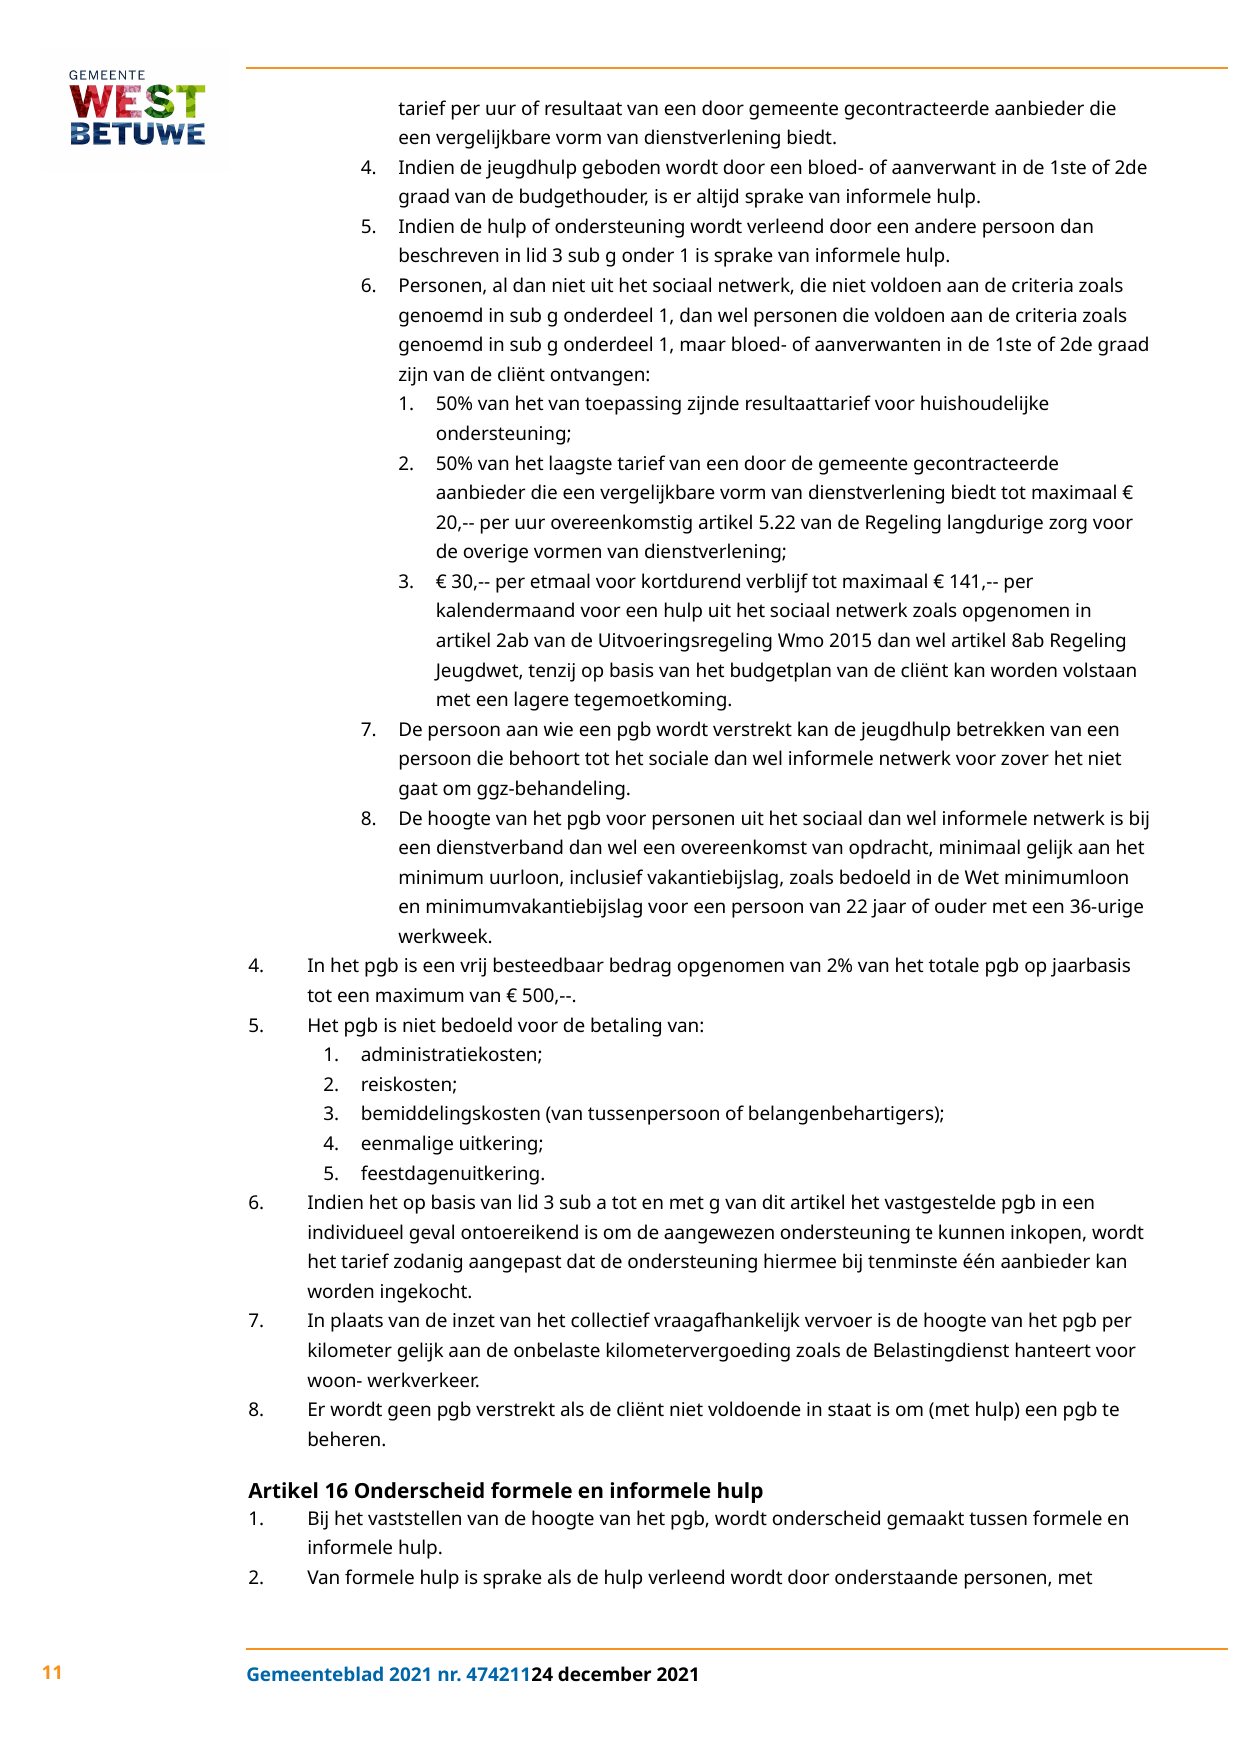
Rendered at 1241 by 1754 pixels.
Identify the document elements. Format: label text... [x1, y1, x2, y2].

list Indien het op basis van lid 3 sub a tot en met g van dit artikel het vastgestelde pgb in een individueel geval ontoereikend is om de aangewezen ondersteuning te kunnen inkopen, wordt het tarief zodanig aangepast dat de ondersteuning hiermee bij tenminste één aanbieder kan worden ingekocht. [248, 1189, 1152, 1304]
list Indien de jeugdhulp geboden wordt door een bloed- of aanverwant in de 1ste of 2de graad van de budgethouder, is er altijd sprake van informele hulp. [361, 154, 1152, 209]
list Bij het vaststellen van de hoogte van het pgb, wordt onderscheid gemaakt tussen formele en informele hulp. [248, 1505, 1152, 1560]
list De persoon aan wie een pgb wordt verstrekt kan de jeugdhulp betrekken van een persoon die behoort tot het sociale dan wel informele netwerk voor zover het niet gaat om ggz-behandeling. [361, 716, 1152, 801]
list In het pgb is een vrij besteedbaar bedrag opgenomen van 2% van het totale pgb op jaarbasis tot een maximum van € 500,--. [248, 953, 1152, 1008]
list Er wordt geen pgb verstrekt als de cliënt niet voldoende in staat is om (met hulp) een pgb te beheren. [248, 1396, 1152, 1452]
list € 30,-- per etmaal voor kortdurend verblijf tot maximaal € 141,-- per kalendermaand voor een hulp uit het sociaal netwerk zoals opgenomen in artikel 2ab van de Uitvoeringsregeling Wmo 2015 dan wel artikel 8ab Regeling Jeugdwet, tenzij op basis van het budgetplan van de cliënt kan worden volstaan met een lagere tegemoetkoming. [398, 568, 1152, 712]
list tarief per uur of resultaat van een door gemeente gecontracteerde aanbieder die een vergelijkbare vorm van dienstverlening biedt. [361, 95, 1152, 150]
list De hoogte van het pgb voor personen uit het sociaal dan wel informele netwerk is bij een dienstverband dan wel een overeenkomst van opdracht, minimaal gelijk aan het minimum uurloon, inclusief vakantiebijslag, zoals bedoeld in de Wet minimumloon en minimumvakantiebijslag voor een persoon van 22 jaar of ouder met een 36-urige werkweek. [361, 805, 1152, 949]
picture [41, 47, 231, 172]
list eenmalige uitkering; [323, 1130, 1152, 1156]
list 50% van het van toepassing zijnde resultaattarief voor huishoudelijke ondersteuning; [398, 391, 1152, 446]
list administratiekosten; [323, 1041, 1152, 1067]
list bemiddelingskosten (van tussenpersoon of belangenbehartigers); [323, 1101, 1152, 1126]
list reiskosten; [323, 1071, 1152, 1097]
list Het pgb is niet bedoeld voor de betaling van: [248, 1012, 1152, 1038]
list Indien de hulp of ondersteuning wordt verleend door een andere persoon dan beschreven in lid 3 sub g onder 1 is sprake van informele hulp. [361, 213, 1152, 268]
list 50% van het laagste tarief van een door de gemeente gecontracteerde aanbieder die een vergelijkbare vorm van dienstverlening biedt tot maximaal € 20,-- per uur overeenkomstig artikel 5.22 van de Regeling langdurige zorg voor de overige vormen van dienstverlening; [398, 450, 1152, 564]
list feestdagenuitkering. [323, 1160, 1152, 1186]
list Van formele hulp is sprake als de hulp verleend wordt door onderstaande personen, met [248, 1564, 1152, 1590]
list Personen, al dan niet uit het sociaal netwerk, die niet voldoen aan de criteria zoals genoemd in sub g onderdeel 1, dan wel personen die voldoen aan de criteria zoals genoemd in sub g onderdeel 1, maar bloed- of aanverwanten in de 1ste of 2de graad zijn van de cliënt ontvangen: [361, 272, 1152, 387]
list In plaats van de inzet van het collectief vraagafhankelijk vervoer is de hoogte van het pgb per kilometer gelijk aan de onbelaste kilometervergoeding zoals de Belastingdienst hanteert voor woon- werkverkeer. [248, 1308, 1152, 1393]
text Artikel 16 Onderscheid formele en informele hulp [248, 1476, 1152, 1505]
